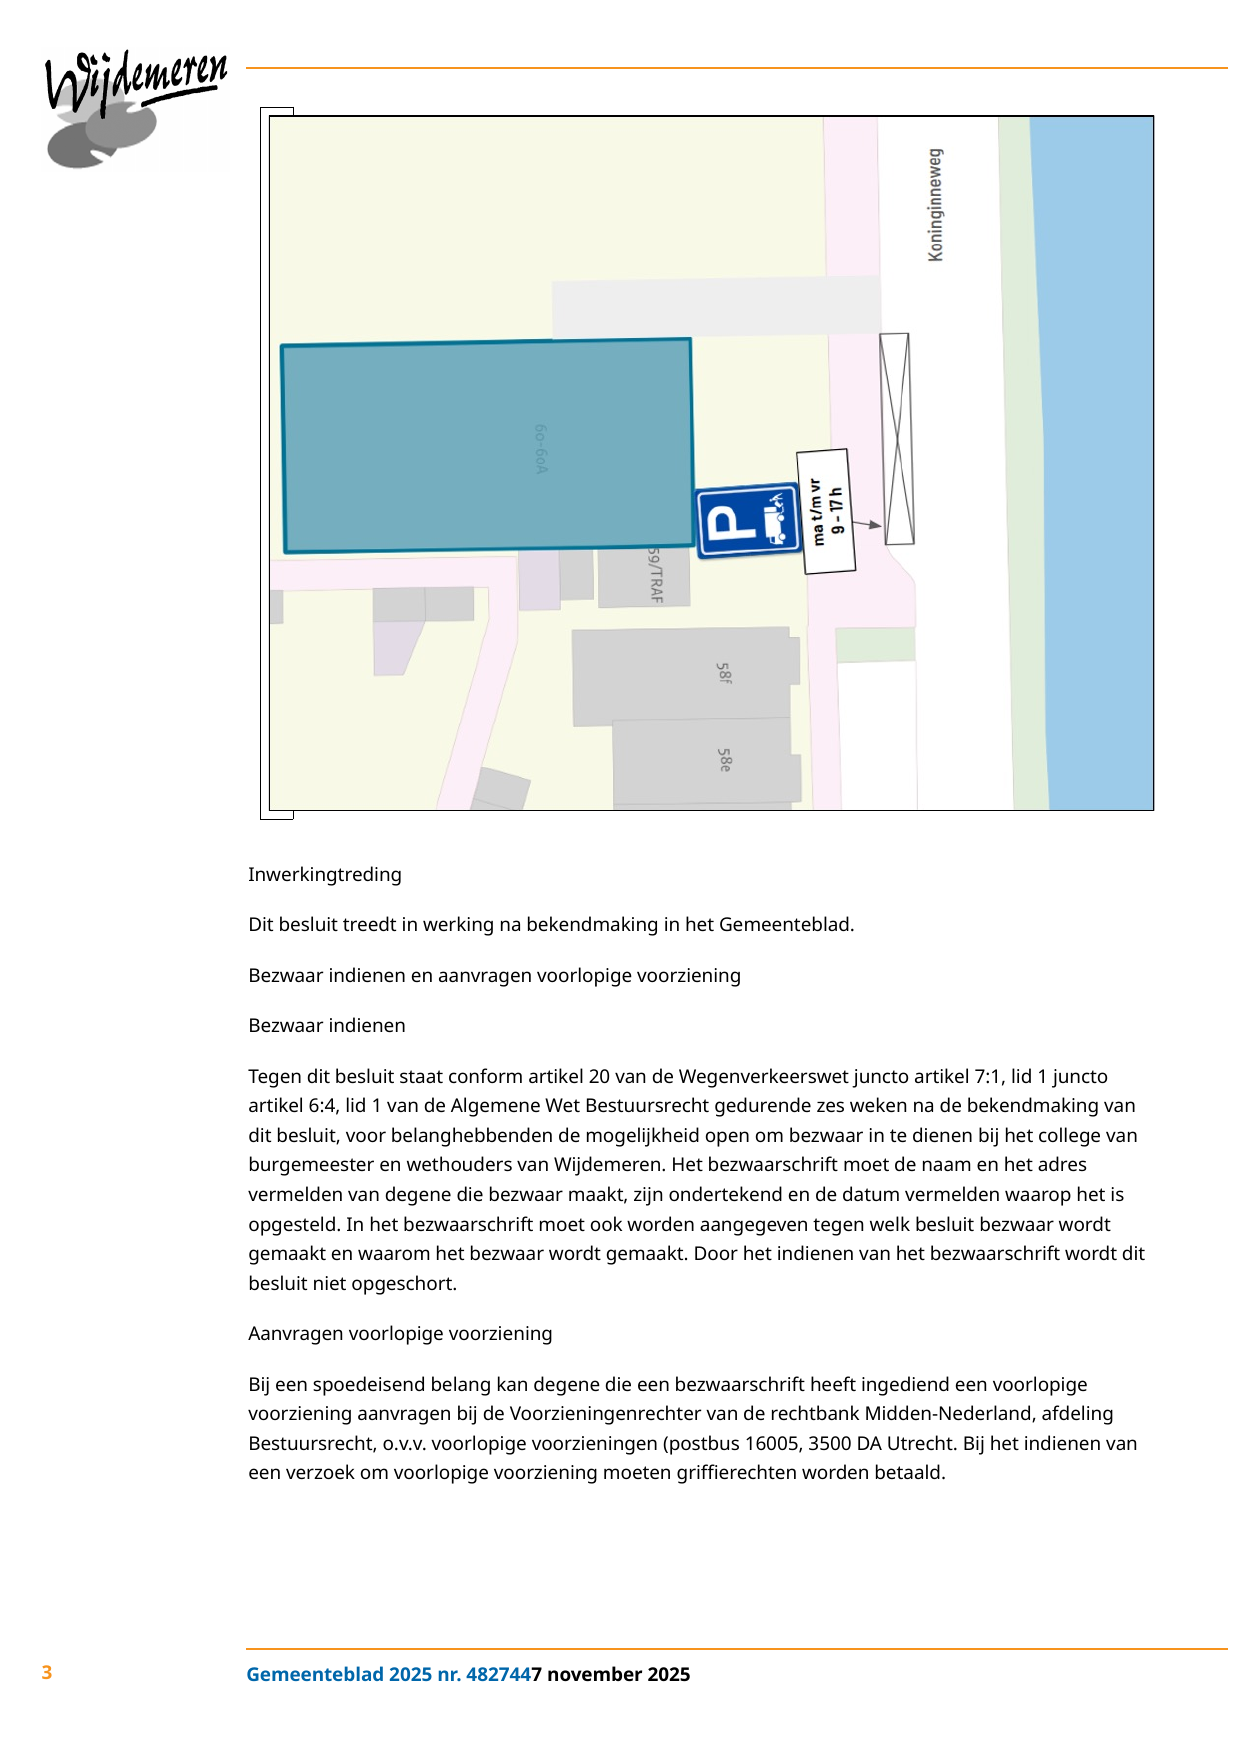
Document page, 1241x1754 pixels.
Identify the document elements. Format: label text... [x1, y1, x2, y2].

text Bezwaar indienen [248, 1012, 1152, 1038]
text Aanvragen voorlopige voorziening [248, 1320, 1152, 1346]
picture [41, 47, 231, 172]
text Dit besluit treedt in werking na bekendmaking in het Gemeenteblad. [248, 912, 1152, 937]
text Bij een spoedeisend belang kan degene die een bezwaarschrift heeft ingediend een voorlopige voorziening aanvragen bij de Voorzieningenrechter van de rechtbank Midden-Nederland, afdeling Bestuursrecht, o.v.v. voorlopige voorzieningen (postbus 16005, 3500 DA Utrecht. Bij het indienen van een verzoek om voorlopige voorziening moeten griffierechten worden betaald. [248, 1371, 1152, 1485]
text Bezwaar indienen en aanvragen voorlopige voorziening [248, 962, 1152, 988]
text Inwerkingtreding [248, 861, 1152, 887]
picture [268, 115, 1155, 811]
text Tegen dit besluit staat conform artikel 20 van de Wegenverkeerswet juncto artikel 7:1, lid 1 juncto artikel 6:4, lid 1 van de Algemene Wet Bestuursrecht gedurende zes weken na de bekendmaking van dit besluit, voor belanghebbenden de mogelijkheid open om bezwaar in te dienen bij het college van burgemeester en wethouders van Wijdemeren. Het bezwaarschrift moet de naam en het adres vermelden van degene die bezwaar maakt, zijn ondertekend en de datum vermelden waarop het is opgesteld. In het bezwaarschrift moet ook worden aangegeven tegen welk besluit bezwaar wordt gemaakt en waarom het bezwaar wordt gemaakt. Door het indienen van het bezwaarschrift wordt dit besluit niet opgeschort. [248, 1063, 1152, 1296]
